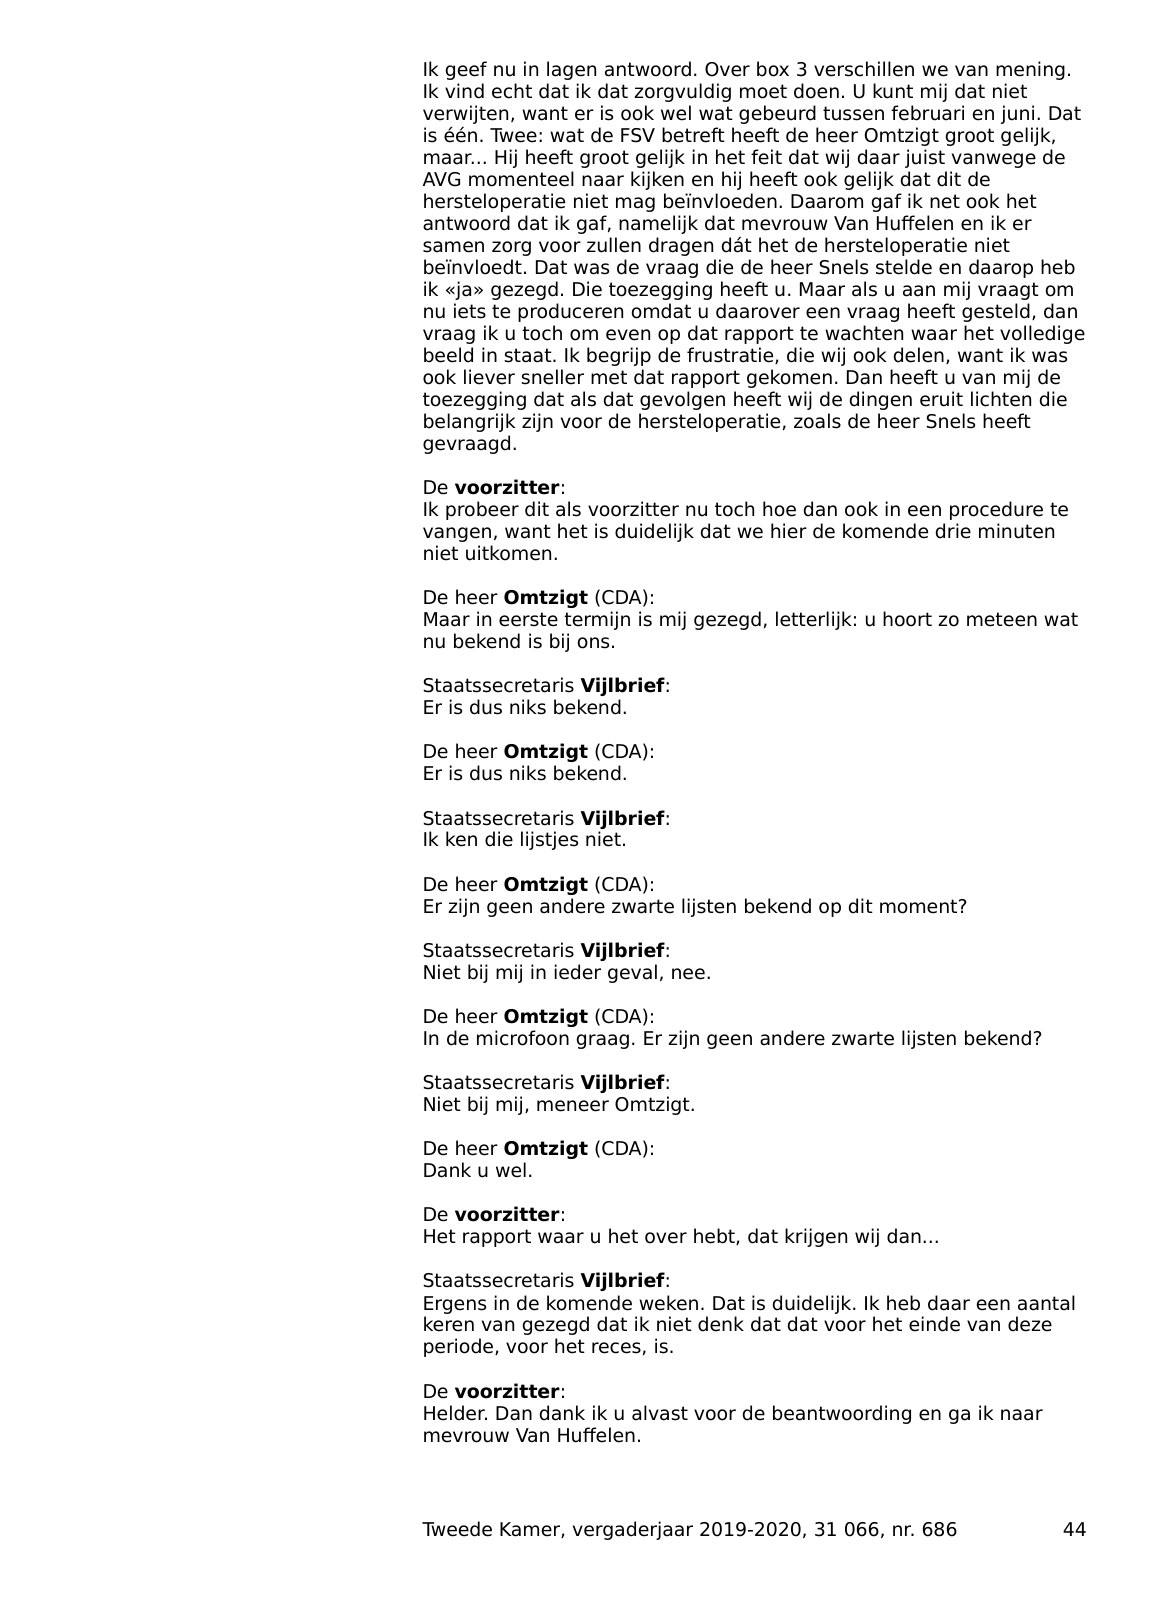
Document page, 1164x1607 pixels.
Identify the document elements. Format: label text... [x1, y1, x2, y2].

text Niet bij mij in ieder geval, nee. [422, 962, 1087, 984]
text Er zijn geen andere zwarte lijsten bekend op dit moment? [422, 896, 1087, 917]
text Ik ken die lijstjes niet. [422, 829, 1087, 851]
text De voorzitter: [422, 1381, 1087, 1402]
text Het rapport waar u het over hebt, dat krijgen wij dan... [422, 1226, 1087, 1248]
text Ergens in de komende weken. Dat is duidelijk. Ik heb daar een aantal keren van gezegd dat ik niet denk dat dat voor het einde van deze periode, voor het reces, is. [422, 1292, 1087, 1358]
text De heer Omtzigt (CDA): [422, 873, 1087, 896]
text Dank u wel. [422, 1160, 1087, 1182]
text Staatssecretaris Vijlbrief: [422, 1072, 1087, 1094]
text Staatssecretaris Vijlbrief: [422, 675, 1087, 697]
text De heer Omtzigt (CDA): [422, 1138, 1087, 1160]
text Er is dus niks bekend. [422, 697, 1087, 719]
text Niet bij mij, meneer Omtzigt. [422, 1094, 1087, 1116]
text Maar in eerste termijn is mij gezegd, letterlijk: u hoort zo meteen wat nu bekend is bij ons. [422, 609, 1087, 653]
text De heer Omtzigt (CDA): [422, 741, 1087, 763]
text Staatssecretaris Vijlbrief: [422, 940, 1087, 962]
text Er is dus niks bekend. [422, 763, 1087, 785]
text Ik geef nu in lagen antwoord. Over box 3 verschillen we van mening. Ik vind echt dat ik dat zorgvuldig moet doen. U kunt mij dat niet verwijten, want er is ook wel wat gebeurd tussen februari en juni. Dat is één. Twee: wat de FSV betreft heeft de heer Omtzigt groot gelijk, maar... Hij heeft groot gelijk in het feit dat wij daar juist vanwege de AVG momenteel naar kijken en hij heeft ook gelijk dat dit de hersteloperatie niet mag beïnvloeden. Daarom gaf ik net ook het antwoord dat ik gaf, namelijk dat mevrouw Van Huffelen en ik er samen zorg voor zullen dragen dát het de hersteloperatie niet beïnvloedt. Dat was de vraag die de heer Snels stelde en daarop heb ik «ja» gezegd. Die toezegging heeft u. Maar als u aan mij vraagt om nu iets te produceren omdat u daarover een vraag heeft gesteld, dan vraag ik u toch om even op dat rapport te wachten waar het volledige beeld in staat. Ik begrijp de frustratie, die wij ook delen, want ik was ook liever sneller met dat rapport gekomen. Dan heeft u van mij de toezegging dat als dat gevolgen heeft wij de dingen eruit lichten die belangrijk zijn voor de hersteloperatie, zoals de heer Snels heeft gevraagd. [422, 59, 1087, 455]
text Helder. Dan dank ik u alvast voor de beantwoording en ga ik naar mevrouw Van Huffelen. [422, 1402, 1087, 1446]
text Staatssecretaris Vijlbrief: [422, 1270, 1087, 1292]
text In de microfoon graag. Er zijn geen andere zwarte lijsten bekend? [422, 1028, 1087, 1050]
text De voorzitter: [422, 477, 1087, 499]
text Staatssecretaris Vijlbrief: [422, 807, 1087, 829]
text De heer Omtzigt (CDA): [422, 587, 1087, 609]
text De voorzitter: [422, 1204, 1087, 1226]
text Ik probeer dit als voorzitter nu toch hoe dan ook in een procedure te vangen, want het is duidelijk dat we hier de komende drie minuten niet uitkomen. [422, 499, 1087, 565]
text De heer Omtzigt (CDA): [422, 1006, 1087, 1028]
